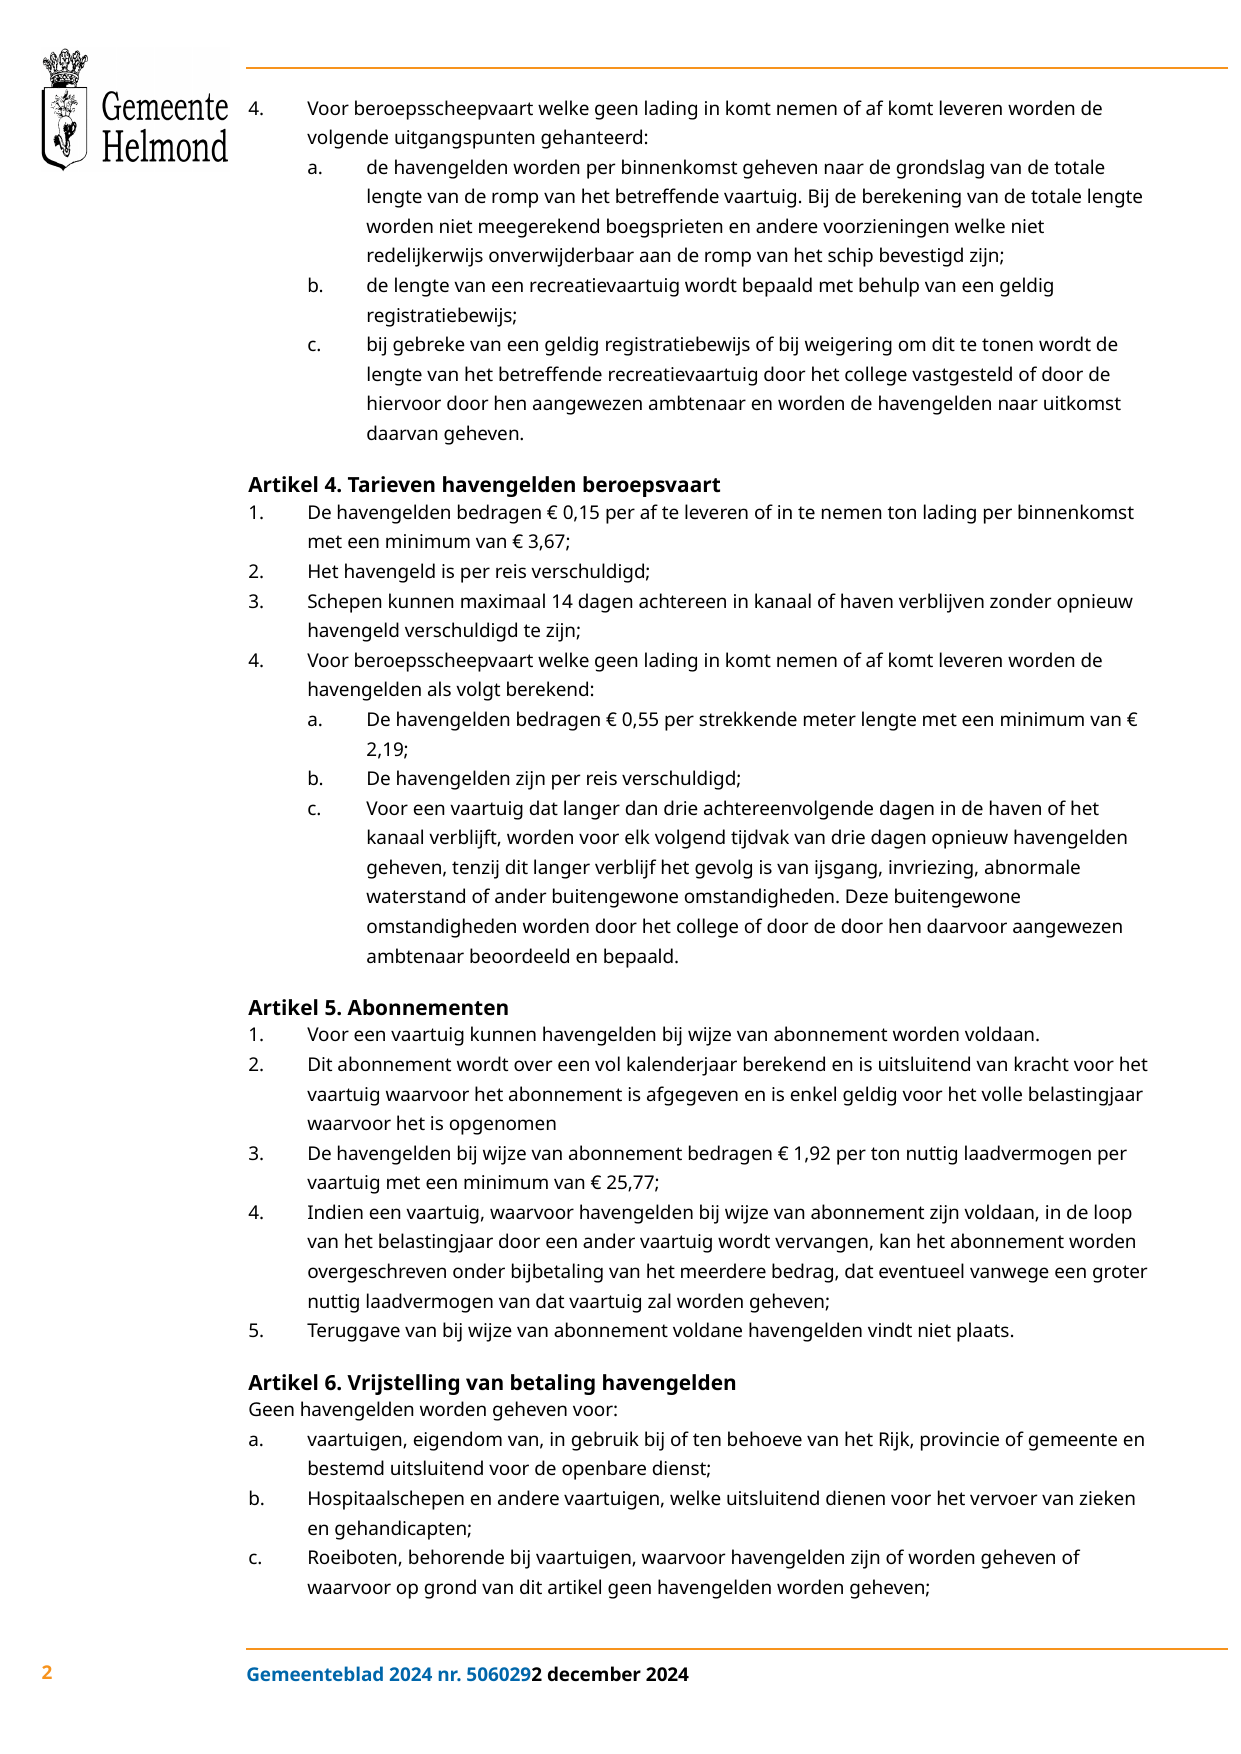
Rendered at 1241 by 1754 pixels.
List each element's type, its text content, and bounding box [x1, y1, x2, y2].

list Indien een vaartuig, waarvoor havengelden bij wijze van abonnement zijn voldaan, in de loop van het belastingjaar door een ander vaartuig wordt vervangen, kan het abonnement worden overgeschreven onder bijbetaling van het meerdere bedrag, dat eventueel vanwege een groter nuttig laadvermogen van dat vaartuig zal worden geheven; [248, 1199, 1152, 1314]
text Artikel 4. Tarieven havengelden beroepsvaart [248, 471, 1152, 499]
list de lengte van een recreatievaartuig wordt bepaald met behulp van een geldig registratiebewijs; [307, 272, 1152, 328]
list Roeiboten, behorende bij vaartuigen, waarvoor havengelden zijn of worden geheven of waarvoor op grond van dit artikel geen havengelden worden geheven; [248, 1544, 1152, 1599]
list Schepen kunnen maximaal 14 dagen achtereen in kanaal of haven verblijven zonder opnieuw havengeld verschuldigd te zijn; [248, 588, 1152, 643]
picture [41, 47, 231, 172]
list vaartuigen, eigendom van, in gebruik bij of ten behoeve van het Rijk, provincie of gemeente en bestemd uitsluitend voor de openbare dienst; [248, 1426, 1152, 1481]
list bij gebreke van een geldig registratiebewijs of bij weigering om dit te tonen wordt de lengte van het betreffende recreatievaartuig door het college vastgesteld of door de hiervoor door hen aangewezen ambtenaar en worden de havengelden naar uitkomst daarvan geheven. [307, 331, 1152, 446]
list de havengelden worden per binnenkomst geheven naar de grondslag van de totale lengte van de romp van het betreffende vaartuig. Bij de berekening van de totale lengte worden niet meegerekend boegsprieten en andere voorzieningen welke niet redelijkerwijs onverwijderbaar aan de romp van het schip bevestigd zijn; [307, 154, 1152, 268]
list De havengelden zijn per reis verschuldigd; [307, 765, 1152, 791]
list Voor beroepsscheepvaart welke geen lading in komt nemen of af komt leveren worden de havengelden als volgt berekend: [248, 647, 1152, 702]
text Artikel 6. Vrijstelling van betaling havengelden [248, 1368, 1152, 1396]
list Voor beroepsscheepvaart welke geen lading in komt nemen of af komt leveren worden de volgende uitgangspunten gehanteerd: [248, 95, 1152, 150]
list Voor een vaartuig kunnen havengelden bij wijze van abonnement worden voldaan. [248, 1022, 1152, 1047]
list Voor een vaartuig dat langer dan drie achtereenvolgende dagen in de haven of het kanaal verblijft, worden voor elk volgend tijdvak van drie dagen opnieuw havengelden geheven, tenzij dit langer verblijf het gevolg is van ijsgang, invriezing, abnormale waterstand of ander buitengewone omstandigheden. Deze buitengewone omstandigheden worden door het college of door de door hen daarvoor aangewezen ambtenaar beoordeeld en bepaald. [307, 795, 1152, 968]
list Teruggave van bij wijze van abonnement voldane havengelden vindt niet plaats. [248, 1317, 1152, 1343]
text Artikel 5. Abonnementen [248, 993, 1152, 1022]
list Dit abonnement wordt over een vol kalenderjaar berekend en is uitsluitend van kracht voor het vaartuig waarvoor het abonnement is afgegeven en is enkel geldig voor het volle belastingjaar waarvoor het is opgenomen [248, 1051, 1152, 1136]
list Het havengeld is per reis verschuldigd; [248, 558, 1152, 584]
list Hospitaalschepen en andere vaartuigen, welke uitsluitend dienen voor het vervoer van zieken en gehandicapten; [248, 1485, 1152, 1540]
list De havengelden bedragen € 0,55 per strekkende meter lengte met een minimum van € 2,19; [307, 706, 1152, 761]
list De havengelden bij wijze van abonnement bedragen € 1,92 per ton nuttig laadvermogen per vaartuig met een minimum van € 25,77; [248, 1140, 1152, 1195]
list De havengelden bedragen € 0,15 per af te leveren of in te nemen ton lading per binnenkomst met een minimum van € 3,67; [248, 499, 1152, 554]
text Geen havengelden worden geheven voor: [248, 1396, 1152, 1422]
